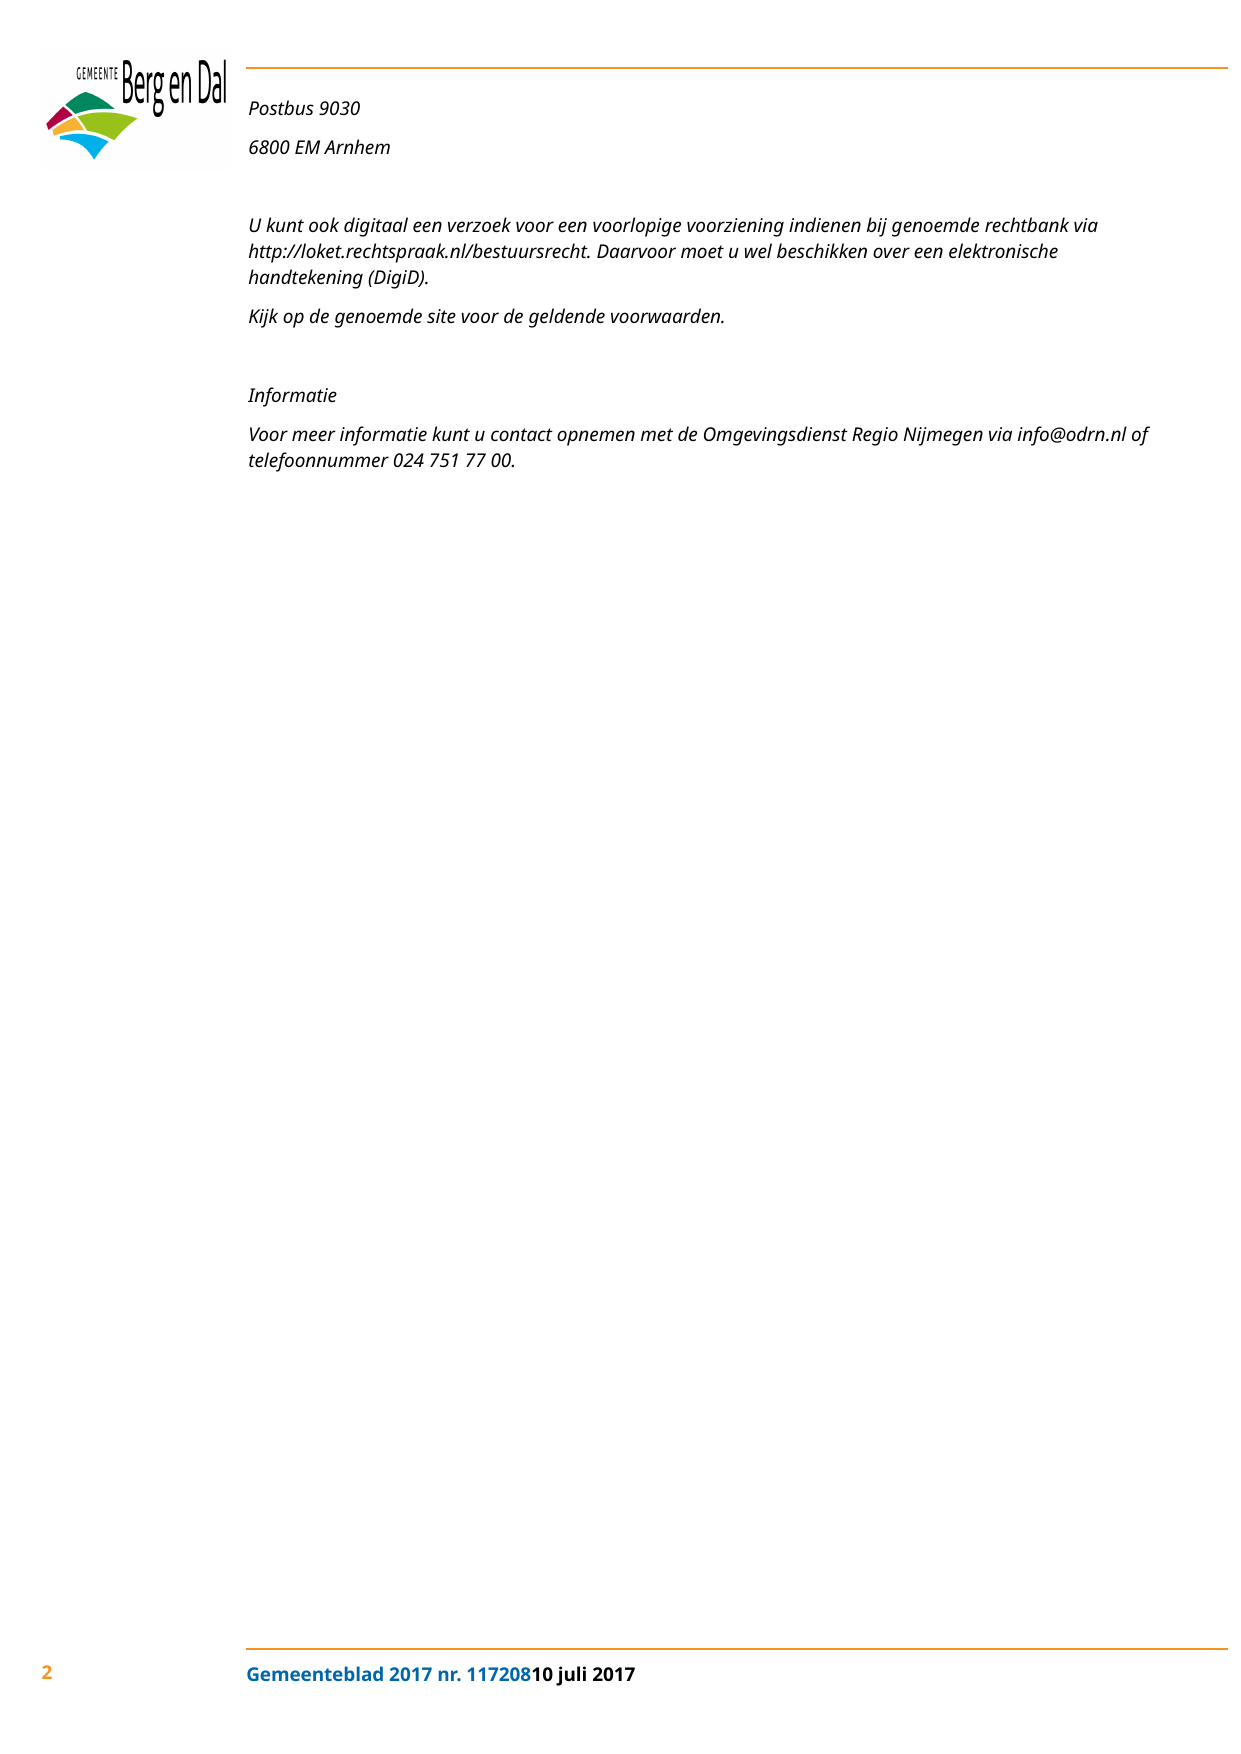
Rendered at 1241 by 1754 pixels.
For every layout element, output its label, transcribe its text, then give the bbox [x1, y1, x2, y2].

text U kunt ook digitaal een verzoek voor een voorlopige voorziening indienen bij genoemde rechtbank via http://loket.rechtspraak.nl/bestuursrecht. Daarvoor moet u wel beschikken over een elektronische handtekening (DigiD). [248, 213, 1152, 290]
picture [41, 47, 231, 172]
text Kijk op de genoemde site voor de geldende voorwaarden. [248, 303, 1152, 329]
text Voor meer informatie kunt u contact opnemen met de Omgevingsdienst Regio Nijmegen via info@odrn.nl of telefoonnummer 024 751 77 00. [248, 421, 1152, 473]
text Postbus 9030 [248, 95, 1152, 121]
text Informatie [248, 382, 1152, 408]
text 6800 EM Arnhem [248, 134, 1152, 160]
